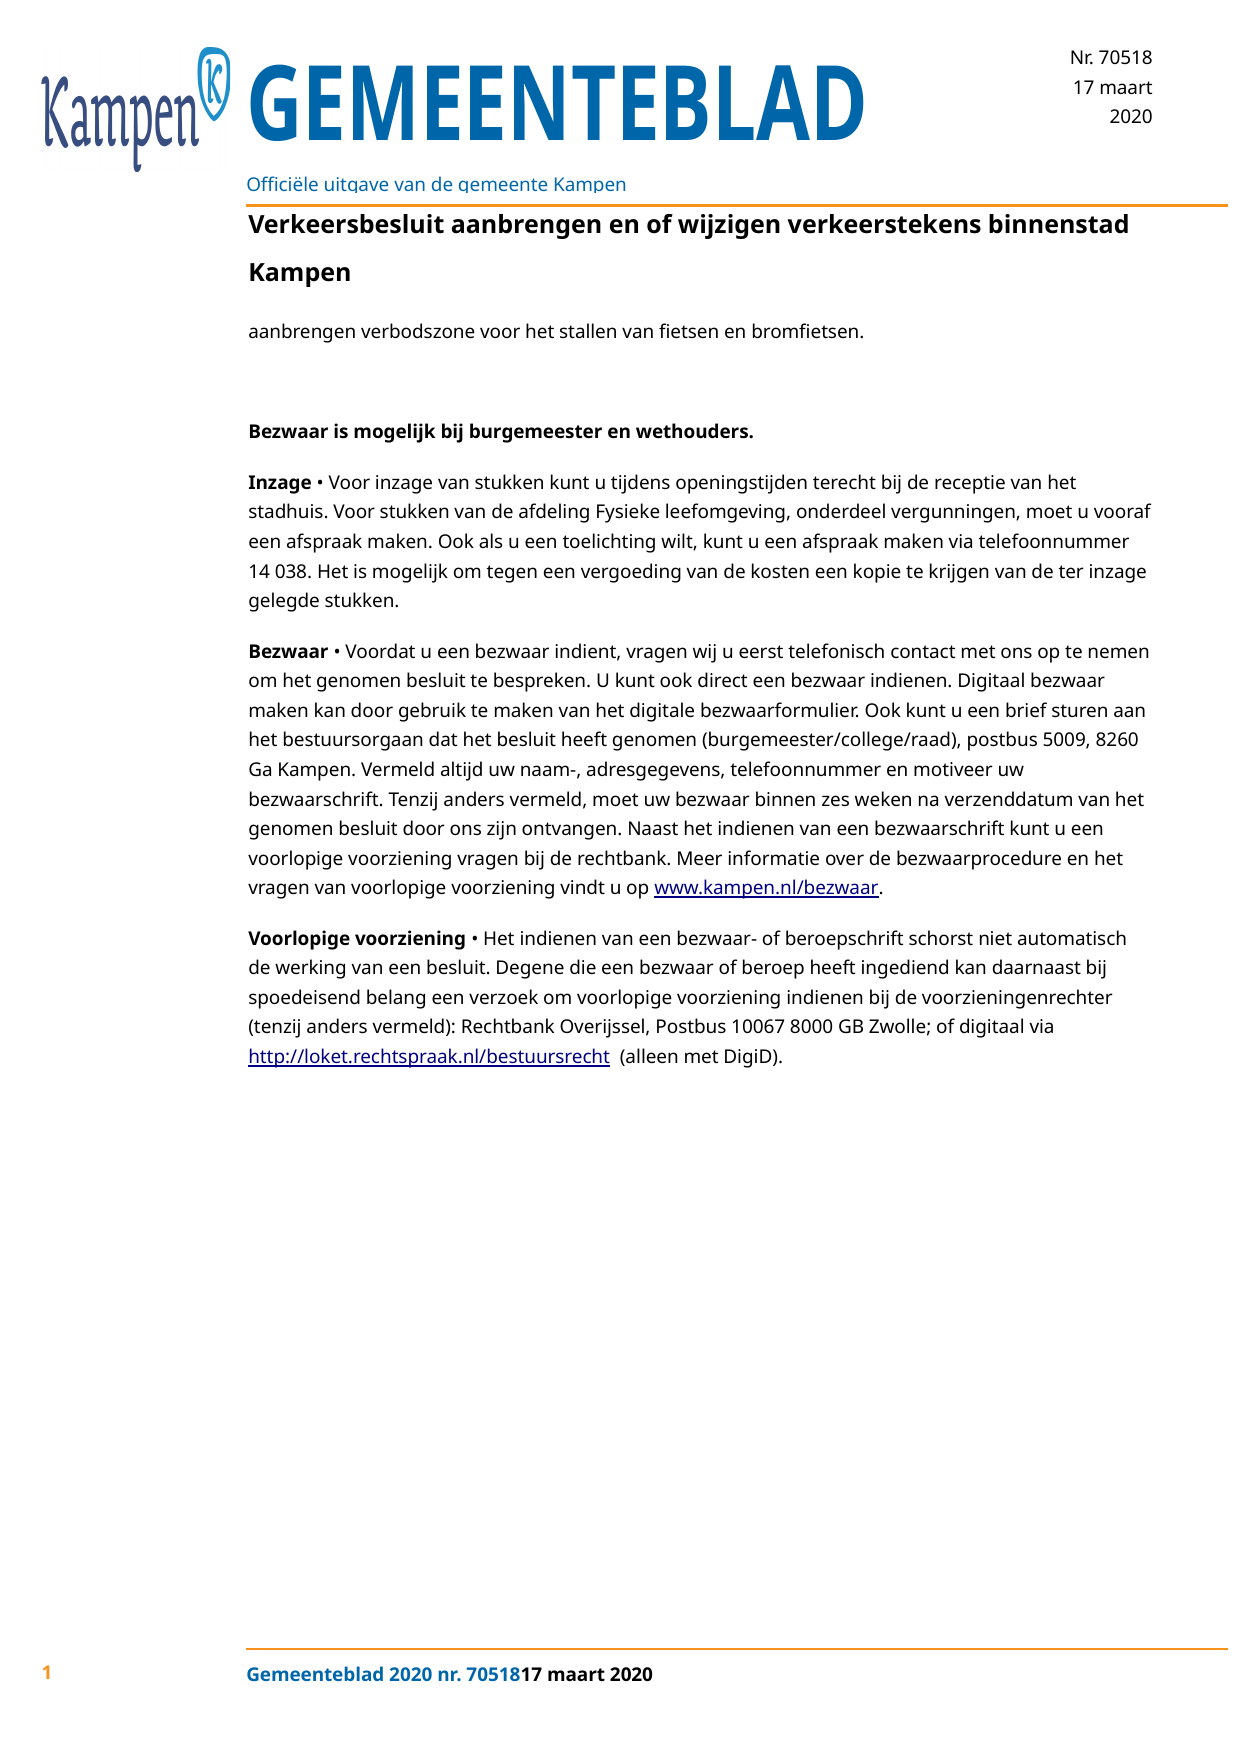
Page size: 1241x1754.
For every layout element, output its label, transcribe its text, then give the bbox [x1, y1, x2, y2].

text Verkeersbesluit aanbrengen en of wijzigen verkeerstekens binnenstad Kampen [248, 207, 1152, 288]
text Bezwaar is mogelijk bij burgemeester en wethouders. [248, 419, 1152, 444]
text aanbrengen verbodszone voor het stallen van fietsen en bromfietsen. [248, 318, 1152, 344]
text Bezwaar • Voordat u een bezwaar indient, vragen wij u eerst telefonisch contact met ons op te nemen om het genomen besluit te bespreken. U kunt ook direct een bezwaar indienen. Digitaal bezwaar maken kan door gebruik te maken van het digitale bezwaarformulier. Ook kunt u een brief sturen aan het bestuursorgaan dat het besluit heeft genomen (burgemeester/college/raad), postbus 5009, 8260 Ga Kampen. Vermeld altijd uw naam-, adresgegevens, telefoonnummer en motiveer uw bezwaarschrift. Tenzij anders vermeld, moet uw bezwaar binnen zes weken na verzenddatum van het genomen besluit door ons zijn ontvangen. Naast het indienen van een bezwaarschrift kunt u een voorlopige voorziening vragen bij de rechtbank. Meer informatie over de bezwaarprocedure en het vragen van voorlopige voorziening vindt u op www.kampen.nl/bezwaar. [248, 638, 1152, 900]
picture [41, 47, 231, 172]
text Inzage • Voor inzage van stukken kunt u tijdens openingstijden terecht bij de receptie van het stadhuis. Voor stukken van de afdeling Fysieke leefomgeving, onderdeel vergunningen, moet u vooraf een afspraak maken. Ook als u een toelichting wilt, kunt u een afspraak maken via telefoonnummer 14 038. Het is mogelijk om tegen een vergoeding van de kosten een kopie te krijgen van de ter inzage gelegde stukken. [248, 469, 1152, 613]
text Voorlopige voorziening • Het indienen van een bezwaar- of beroepschrift schorst niet automatisch de werking van een besluit. Degene die een bezwaar of beroep heeft ingediend kan daarnaast bij spoedeisend belang een verzoek om voorlopige voorziening indienen bij de voorzieningenrechter (tenzij anders vermeld): Rechtbank Overijssel, Postbus 10067 8000 GB Zwolle; of digitaal via http://loket.rechtspraak.nl/bestuursrecht (alleen met DigiD). [248, 925, 1152, 1069]
